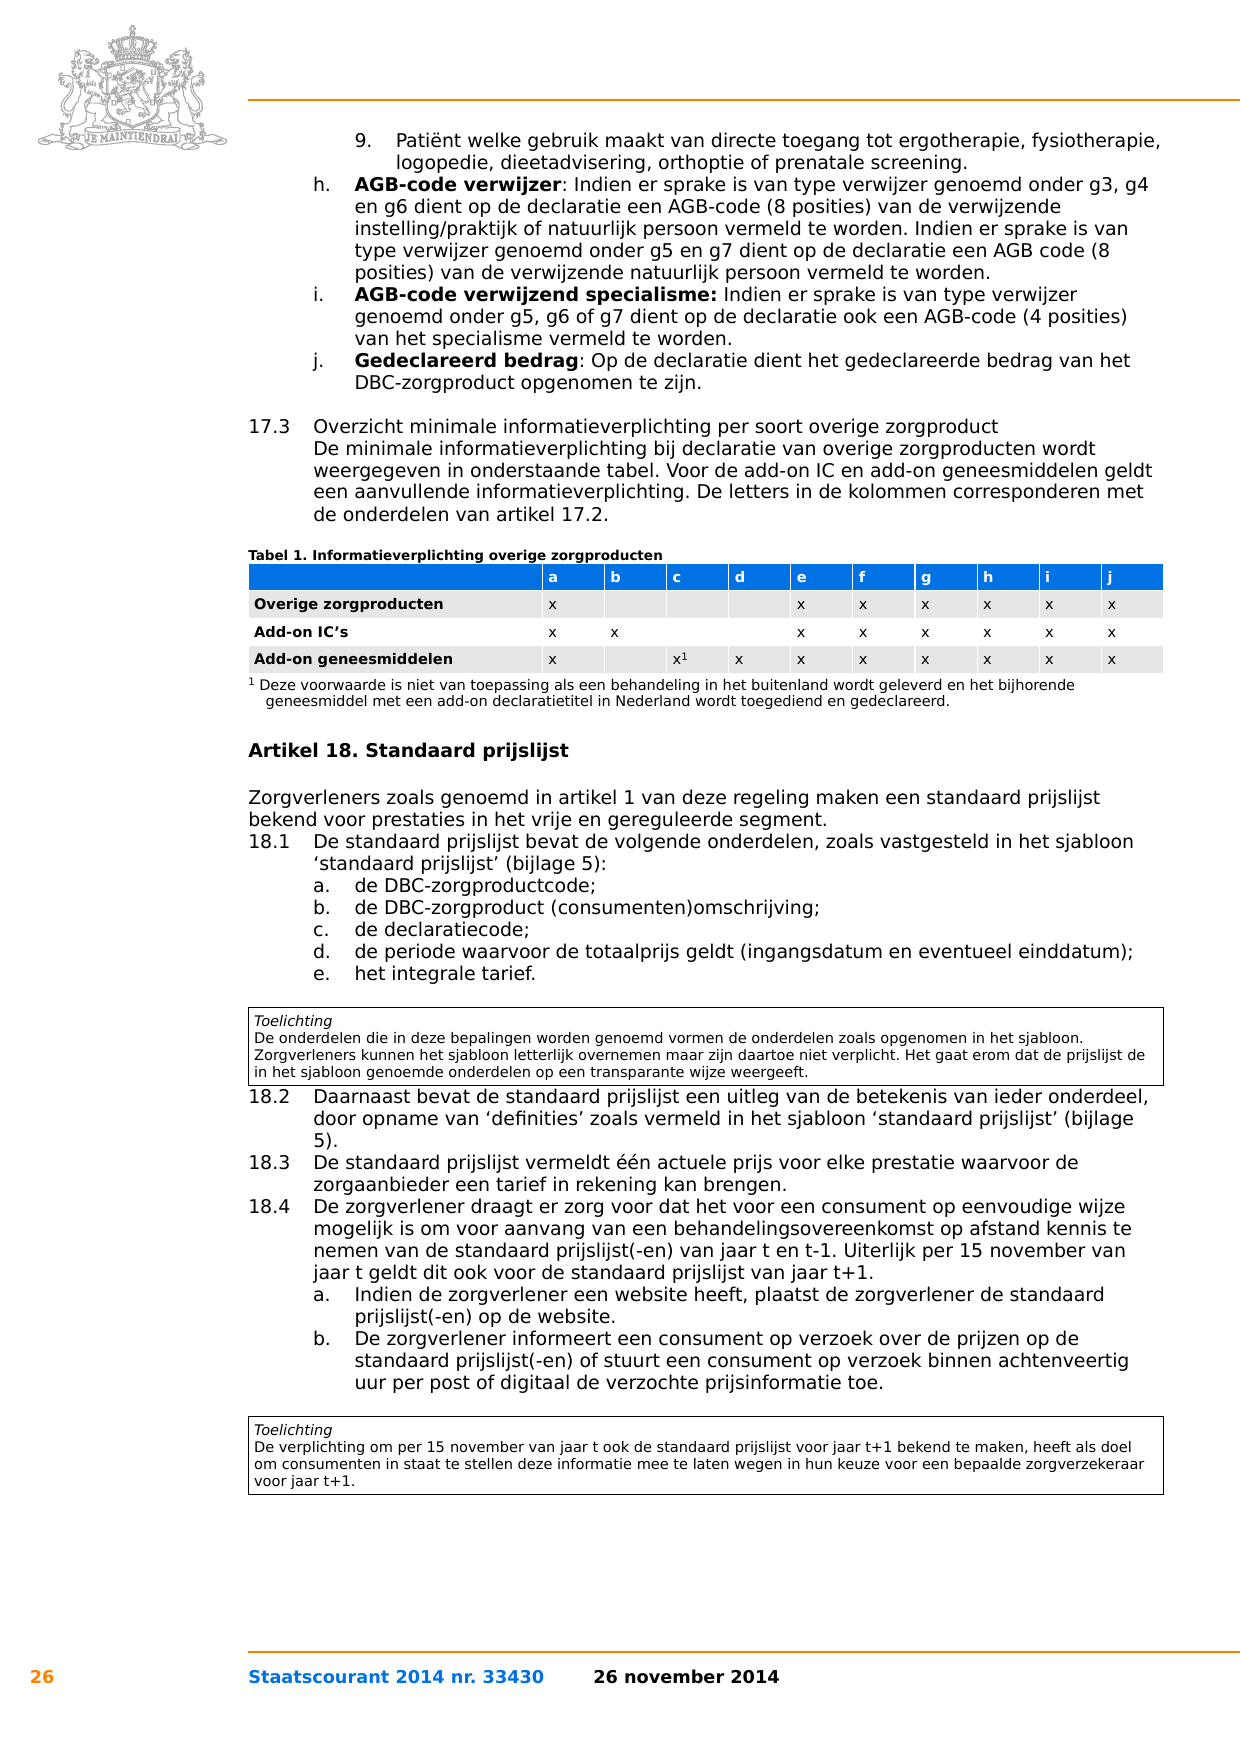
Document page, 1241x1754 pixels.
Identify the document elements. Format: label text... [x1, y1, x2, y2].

table_cell b [605, 564, 666, 590]
table_cell [667, 591, 728, 618]
table_cell x [978, 646, 1039, 673]
text 9. Patiënt welke gebruik maakt van directe toegang tot ergotherapie, fysiotherapie, logopedie, dieetadvisering, orthoptie of prenatale screening. [354, 130, 1163, 174]
table_cell x [853, 619, 914, 645]
table_cell x [978, 619, 1039, 645]
table_cell e [791, 564, 852, 590]
table_cell f [853, 564, 914, 590]
table_cell x [1102, 619, 1163, 645]
table_cell x [916, 619, 977, 645]
text a. de DBC-zorgproductcode; [313, 875, 1163, 897]
table_cell x [543, 591, 604, 618]
table_cell x [1102, 591, 1163, 618]
text De minimale informatieverplichting bij declaratie van overige zorgproducten wordt weergegeven in onderstaande tabel. Voor de add-on IC en add-on geneesmiddelen geldt een aanvullende informatieverplichting. De letters in de kolommen corresponderen met de onderdelen van artikel 17.2. [313, 437, 1163, 525]
table_cell g [916, 564, 977, 590]
table_header Tabel 1. Informatieverplichting overige zorgproducten [248, 547, 1163, 563]
table_header Toelichting De onderdelen die in deze bepalingen worden genoemd vormen de onderdelen zoals opgenomen in het sjabloon. Zorgverleners kunnen het sjabloon letterlijk overnemen maar zijn daartoe niet verplicht. Het gaat erom dat de prijslijst de in het sjabloon genoemde onderdelen op een transparante wijze weergeeft. [249, 1008, 1163, 1085]
table_header Toelichting De verplichting om per 15 november van jaar t ook de standaard prijslijst voor jaar t+1 bekend te maken, heeft als doel om consumenten in staat te stellen deze informatie mee te laten wegen in hun keuze voor een bepaalde zorgverzekeraar voor jaar t+1. [249, 1417, 1163, 1494]
table_cell d [729, 564, 790, 590]
table_cell h [978, 564, 1039, 590]
table_cell x [605, 619, 666, 645]
table_cell x [916, 646, 977, 673]
table_cell Overige zorgproducten [249, 591, 542, 618]
table_cell x [1102, 646, 1163, 673]
table_cell [249, 564, 542, 590]
text 18.1 De standaard prijslijst bevat de volgende onderdelen, zoals vastgesteld in het sjabloon ‘standaard prijslijst’ (bijlage 5): [248, 831, 1163, 875]
table_cell x [729, 646, 790, 673]
table_cell x [978, 591, 1039, 618]
text 18.4 De zorgverlener draagt er zorg voor dat het voor een consument op eenvoudige wijze mogelijk is om voor aanvang van een behandelingsovereenkomst op afstand kennis te nemen van de standaard prijslijst(-en) van jaar t en t-1. Uiterlijk per 15 november van jaar t geldt dit ook voor de standaard prijslijst van jaar t+1. [248, 1196, 1163, 1284]
table_cell x [1040, 619, 1101, 645]
table_cell [605, 591, 666, 618]
table_cell c [667, 564, 728, 590]
table_cell x [853, 646, 914, 673]
table_cell [729, 619, 790, 645]
picture [38, 25, 227, 150]
table_cell x [791, 619, 852, 645]
table_cell a [543, 564, 604, 590]
text Zorgverleners zoals genoemd in artikel 1 van deze regeling maken een standaard prijslijst bekend voor prestaties in het vrije en gereguleerde segment. [248, 787, 1163, 831]
text h. AGB-code verwijzer: Indien er sprake is van type verwijzer genoemd onder g3, g4 en g6 dient op de declaratie een AGB-code (8 posities) van de verwijzende instelling/praktijk of natuurlijk persoon vermeld te worden. Indien er sprake is van type verwijzer genoemd onder g5 en g7 dient op de declaratie een AGB code (8 posities) van de verwijzende natuurlijk persoon vermeld te worden. [313, 174, 1163, 284]
table_cell [729, 591, 790, 618]
table_cell x [791, 591, 852, 618]
text 18.2 Daarnaast bevat de standaard prijslijst een uitleg van de betekenis van ieder onderdeel, door opname van ‘definities’ zoals vermeld in het sjabloon ‘standaard prijslijst’ (bijlage 5). [248, 1086, 1163, 1152]
text c. de declaratiecode; [313, 919, 1163, 941]
table_cell x [543, 619, 604, 645]
table_cell x1 [667, 646, 728, 673]
table_cell x [916, 591, 977, 618]
text b. De zorgverlener informeert een consument op verzoek over de prijzen op de standaard prijslijst(-en) of stuurt een consument op verzoek binnen achtenveertig uur per post of digitaal de verzochte prijsinformatie toe. [313, 1328, 1163, 1394]
table_cell j [1102, 564, 1163, 590]
table_cell i [1040, 564, 1101, 590]
subtitle Artikel 18. Standaard prijslijst [248, 740, 1163, 762]
text b. de DBC-zorgproduct (consumenten)omschrijving; [313, 897, 1163, 919]
table_cell x [853, 591, 914, 618]
text a. Indien de zorgverlener een website heeft, plaatst de zorgverlener de standaard prijslijst(-en) op de website. [313, 1284, 1163, 1328]
table_cell 1 Deze voorwaarde is niet van toepassing als een behandeling in het buitenland wordt geleverd en het bijhorende geneesmiddel met een add-on declaratietitel in Nederland wordt toegediend en gedeclareerd. [248, 674, 1163, 710]
table_cell x [1040, 646, 1101, 673]
table_cell x [791, 646, 852, 673]
text d. de periode waarvoor de totaalprijs geldt (ingangsdatum en eventueel einddatum); [313, 941, 1163, 963]
table_cell [605, 646, 666, 673]
text i. AGB-code verwijzend specialisme: Indien er sprake is van type verwijzer genoemd onder g5, g6 of g7 dient op de declaratie ook een AGB-code (4 posities) van het specialisme vermeld te worden. [313, 284, 1163, 350]
table_cell x [543, 646, 604, 673]
table_cell Add-on geneesmiddelen [249, 646, 542, 673]
table_cell Add-on IC’s [249, 619, 542, 645]
text e. het integrale tarief. [313, 963, 1163, 985]
table_cell [667, 619, 728, 645]
text j. Gedeclareerd bedrag: Op de declaratie dient het gedeclareerde bedrag van het DBC-zorgproduct opgenomen te zijn. [313, 350, 1163, 394]
text 17.3 Overzicht minimale informatieverplichting per soort overige zorgproduct [248, 416, 1163, 437]
table_cell x [1040, 591, 1101, 618]
text 18.3 De standaard prijslijst vermeldt één actuele prijs voor elke prestatie waarvoor de zorgaanbieder een tarief in rekening kan brengen. [248, 1152, 1163, 1196]
